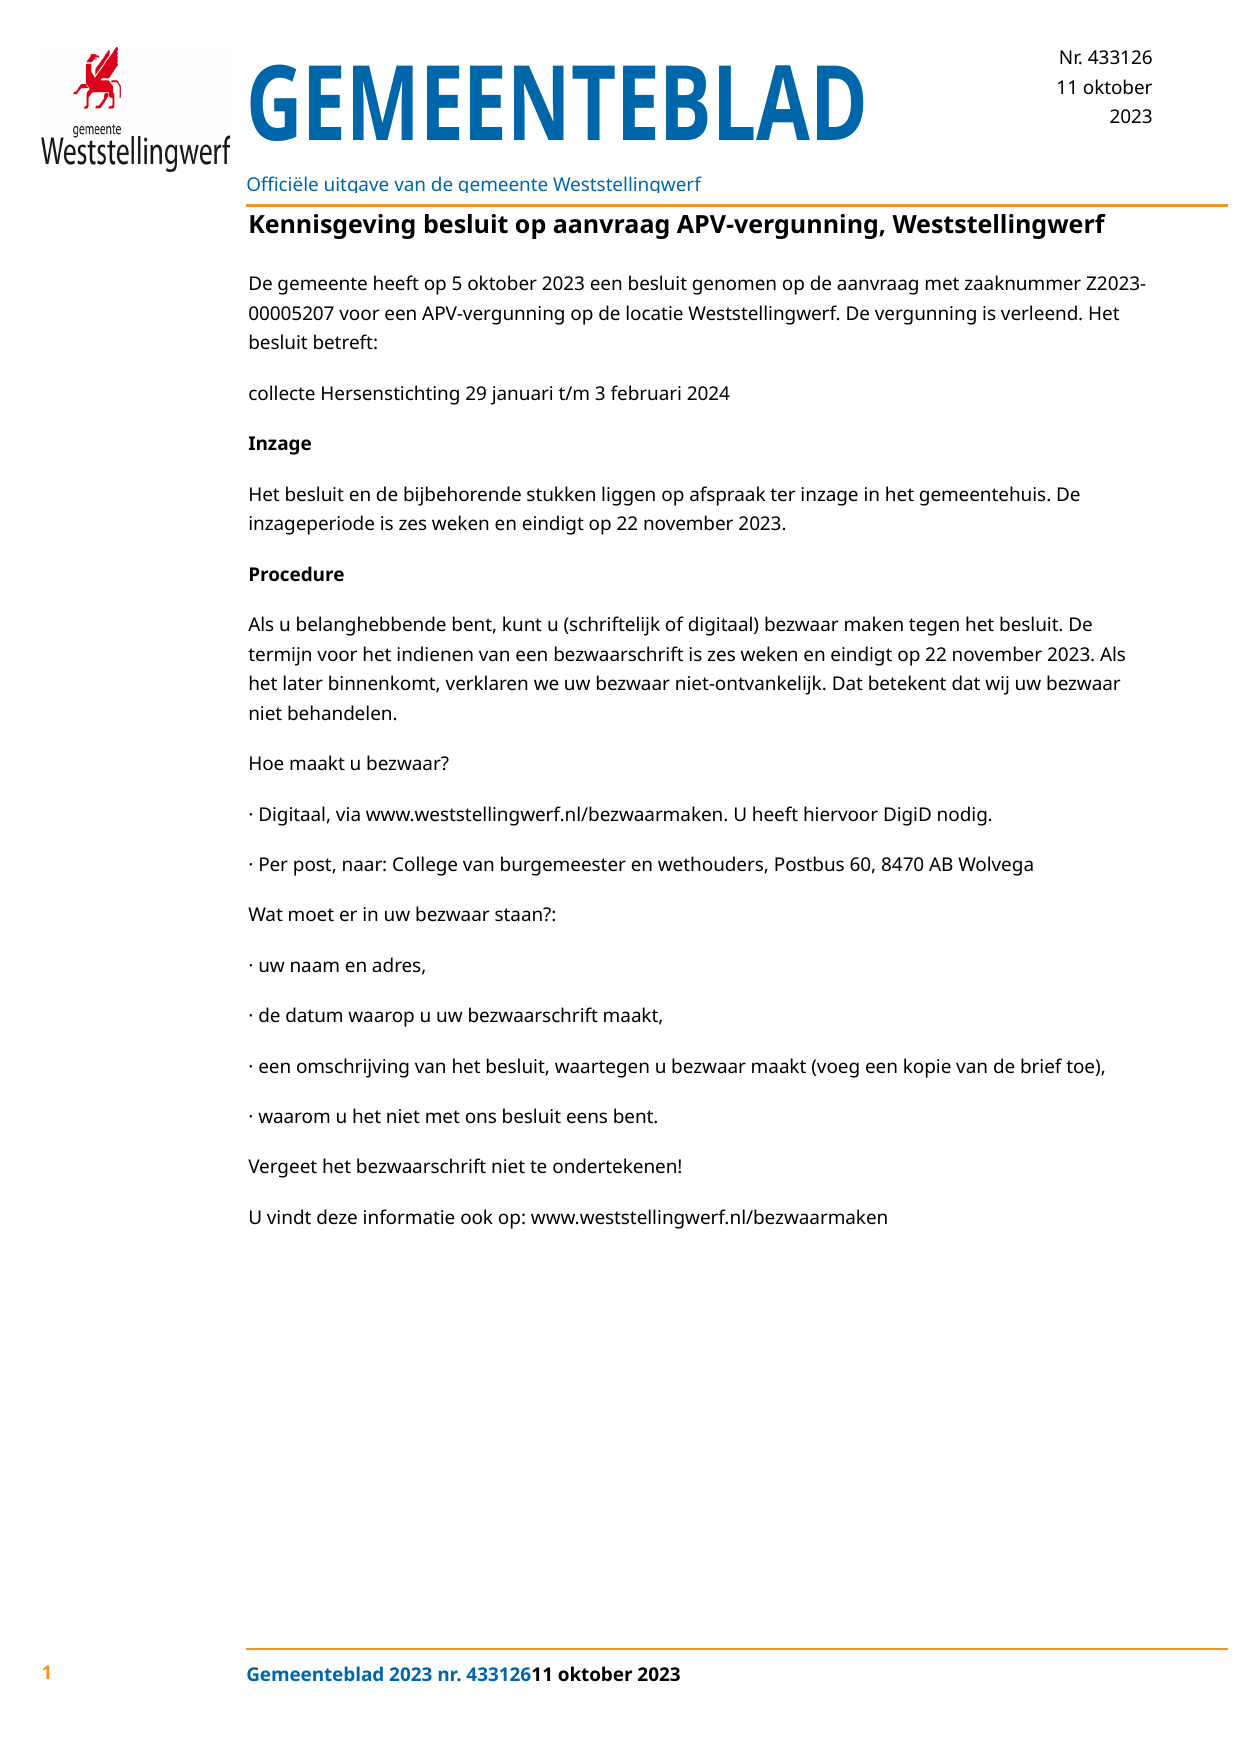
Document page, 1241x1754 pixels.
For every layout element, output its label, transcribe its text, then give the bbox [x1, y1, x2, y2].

text · een omschrijving van het besluit, waartegen u bezwaar maakt (voeg een kopie van de brief toe), [248, 1053, 1152, 1078]
text Wat moet er in uw bezwaar staan?: [248, 902, 1152, 927]
text Het besluit en de bijbehorende stukken liggen op afspraak ter inzage in het gemeentehuis. De inzageperiode is zes weken en eindigt op 22 november 2023. [248, 481, 1152, 536]
text · Digitaal, via www.weststellingwerf.nl/bezwaarmaken. U heeft hiervoor DigiD nodig. [248, 801, 1152, 826]
text · de datum waarop u uw bezwaarschrift maakt, [248, 1002, 1152, 1028]
picture [41, 47, 231, 172]
text · Per post, naar: College van burgemeester en wethouders, Postbus 60, 8470 AB Wolvega [248, 851, 1152, 877]
text Kennisgeving besluit op aanvraag APV-vergunning, Weststellingwerf [248, 207, 1152, 241]
text Als u belanghebbende bent, kunt u (schriftelijk of digitaal) bezwaar maken tegen het besluit. De termijn voor het indienen van een bezwaarschrift is zes weken en eindigt op 22 november 2023. Als het later binnenkomt, verklaren we uw bezwaar niet-ontvankelijk. Dat betekent dat wij uw bezwaar niet behandelen. [248, 611, 1152, 726]
text Inzage [248, 430, 1152, 456]
text · uw naam en adres, [248, 952, 1152, 978]
text U vindt deze informatie ook op: www.weststellingwerf.nl/bezwaarmaken [248, 1204, 1152, 1230]
text Hoe maakt u bezwaar? [248, 750, 1152, 776]
text · waarom u het niet met ons besluit eens bent. [248, 1103, 1152, 1129]
text Vergeet het bezwaarschrift niet te ondertekenen! [248, 1154, 1152, 1179]
text collecte Hersenstichting 29 januari t/m 3 februari 2024 [248, 380, 1152, 406]
text Procedure [248, 561, 1152, 586]
text De gemeente heeft op 5 oktober 2023 een besluit genomen op de aanvraag met zaaknummer Z2023-00005207 voor een APV-vergunning op de locatie Weststellingwerf. De vergunning is verleend. Het besluit betreft: [248, 270, 1152, 355]
